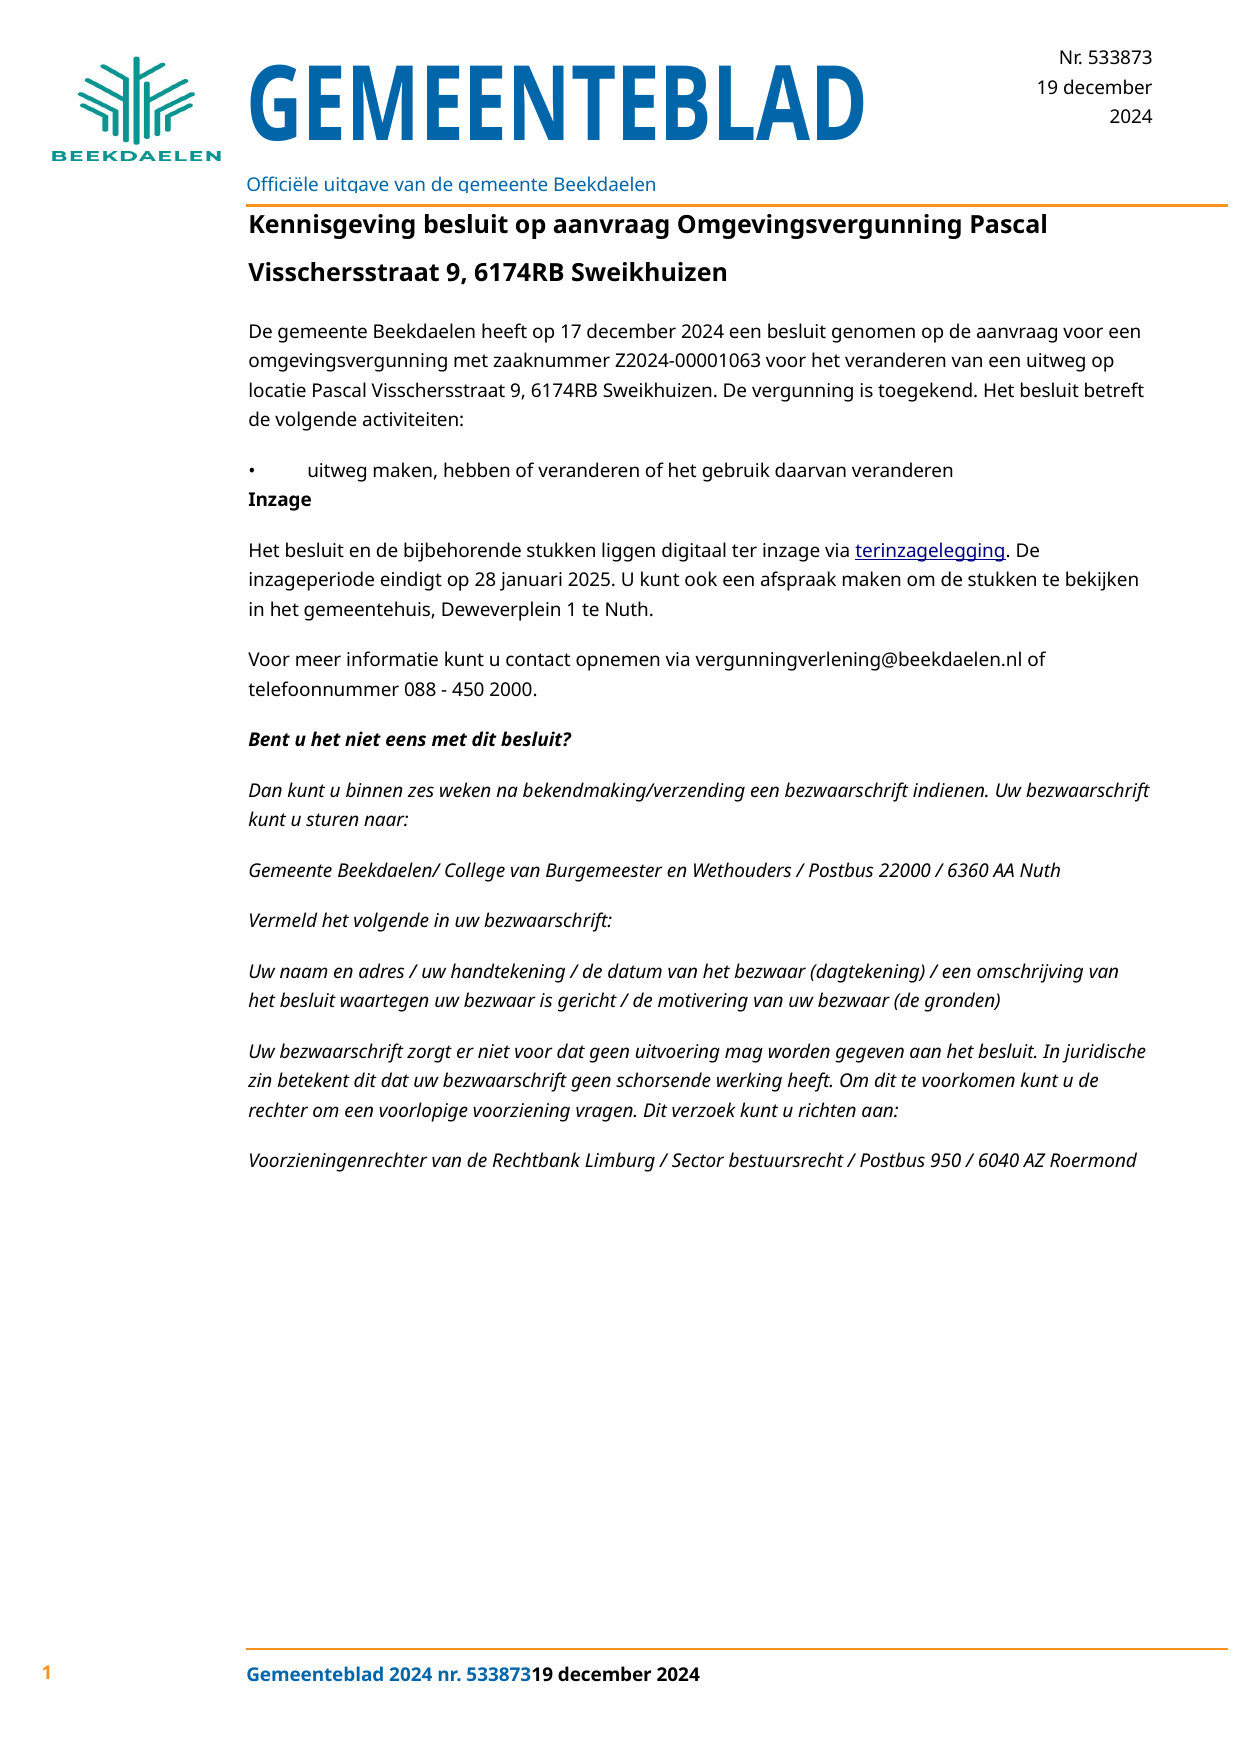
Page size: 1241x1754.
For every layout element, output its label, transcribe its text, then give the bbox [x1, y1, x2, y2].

picture [41, 47, 231, 172]
text Gemeente Beekdaelen/ College van Burgemeester en Wethouders / Postbus 22000 / 6360 AA Nuth [248, 857, 1152, 883]
text Dan kunt u binnen zes weken na bekendmaking/verzending een bezwaarschrift indienen. Uw bezwaarschrift kunt u sturen naar: [248, 777, 1152, 832]
text Uw naam en adres / uw handtekening / de datum van het bezwaar (dagtekening) / een omschrijving van het besluit waartegen uw bezwaar is gericht / de motivering van uw bezwaar (de gronden) [248, 958, 1152, 1013]
text Kennisgeving besluit op aanvraag Omgevingsvergunning Pascal Visschersstraat 9, 6174RB Sweikhuizen [248, 207, 1152, 288]
text Vermeld het volgende in uw bezwaarschrift: [248, 907, 1152, 933]
text Voor meer informatie kunt u contact opnemen via vergunningverlening@beekdaelen.nl of telefoonnummer 088 - 450 2000. [248, 647, 1152, 702]
text Uw bezwaarschrift zorgt er niet voor dat geen uitvoering mag worden gegeven aan het besluit. In juridische zin betekent dit dat uw bezwaarschrift geen schorsende werking heeft. Om dit te voorkomen kunt u de rechter om een voorlopige voorziening vragen. Dit verzoek kunt u richten aan: [248, 1038, 1152, 1123]
list uitweg maken, hebben of veranderen of het gebruik daarvan veranderen [248, 457, 1152, 483]
text Bent u het niet eens met dit besluit? [248, 727, 1152, 752]
text Inzage [248, 487, 1152, 512]
text Het besluit en de bijbehorende stukken liggen digitaal ter inzage via terinzagelegging. De inzageperiode eindigt op 28 januari 2025. U kunt ook een afspraak maken om de stukken te bekijken in het gemeentehuis, Deweverplein 1 te Nuth. [248, 537, 1152, 622]
text De gemeente Beekdaelen heeft op 17 december 2024 een besluit genomen op de aanvraag voor een omgevingsvergunning met zaaknummer Z2024-00001063 voor het veranderen van een uitweg op locatie Pascal Visschersstraat 9, 6174RB Sweikhuizen. De vergunning is toegekend. Het besluit betreft de volgende activiteiten: [248, 318, 1152, 432]
text Voorzieningenrechter van de Rechtbank Limburg / Sector bestuursrecht / Postbus 950 / 6040 AZ Roermond [248, 1147, 1152, 1173]
